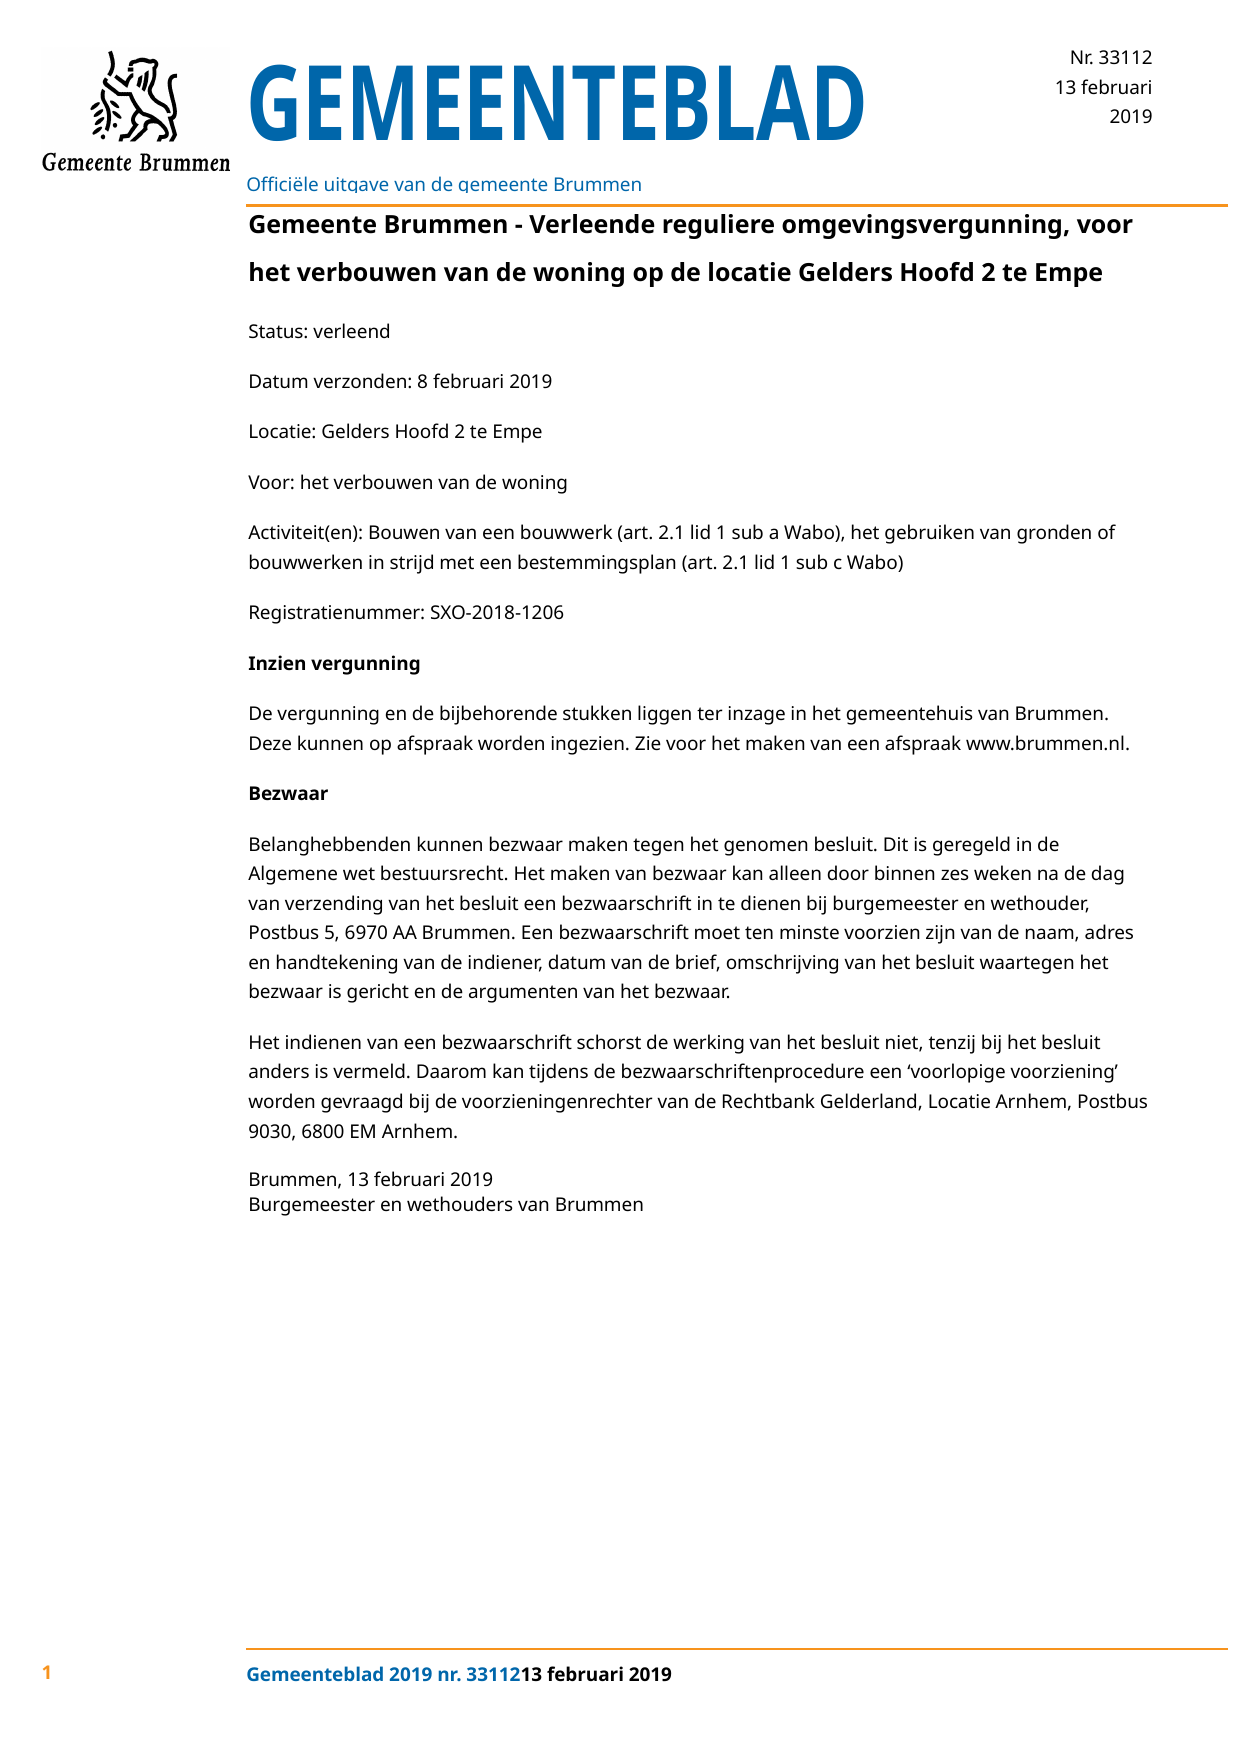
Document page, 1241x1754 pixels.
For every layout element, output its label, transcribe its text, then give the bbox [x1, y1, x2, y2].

text Status: verleend [248, 318, 1152, 344]
text Het indienen van een bezwaarschrift schorst de werking van het besluit niet, tenzij bij het besluit anders is vermeld. Daarom kan tijdens de bezwaarschriftenprocedure een ‘voorlopige voorziening’ worden gevraagd bij de voorzieningenrechter van de Rechtbank Gelderland, Locatie Arnhem, Postbus 9030, 6800 EM Arnhem. [248, 1029, 1152, 1144]
text Belanghebbenden kunnen bezwaar maken tegen het genomen besluit. Dit is geregeld in de Algemene wet bestuursrecht. Het maken van bezwaar kan alleen door binnen zes weken na de dag van verzending van het besluit een bezwaarschrift in te dienen bij burgemeester en wethouder, Postbus 5, 6970 AA Brummen. Een bezwaarschrift moet ten minste voorzien zijn van de naam, adres en handtekening van de indiener, datum van de brief, omschrijving van het besluit waartegen het bezwaar is gericht en de argumenten van het bezwaar. [248, 831, 1152, 1004]
text Inzien vergunning [248, 650, 1152, 676]
text Burgemeester en wethouders van Brummen [248, 1191, 1152, 1217]
text Locatie: Gelders Hoofd 2 te Empe [248, 419, 1152, 444]
text Gemeente Brummen - Verleende reguliere omgevingsvergunning, voor het verbouwen van de woning op de locatie Gelders Hoofd 2 te Empe [248, 207, 1152, 288]
text Bezwaar [248, 780, 1152, 806]
text Activiteit(en): Bouwen van een bouwwerk (art. 2.1 lid 1 sub a Wabo), het gebruiken van gronden of bouwwerken in strijd met een bestemmingsplan (art. 2.1 lid 1 sub c Wabo) [248, 519, 1152, 575]
text Datum verzonden: 8 februari 2019 [248, 368, 1152, 394]
text Voor: het verbouwen van de woning [248, 469, 1152, 495]
text Brummen, 13 februari 2019 [248, 1166, 1152, 1191]
text De vergunning en de bijbehorende stukken liggen ter inzage in het gemeentehuis van Brummen. Deze kunnen op afspraak worden ingezien. Zie voor het maken van een afspraak www.brummen.nl. [248, 700, 1152, 756]
text Registratienummer: SXO-2018-1206 [248, 599, 1152, 625]
picture [41, 47, 231, 172]
